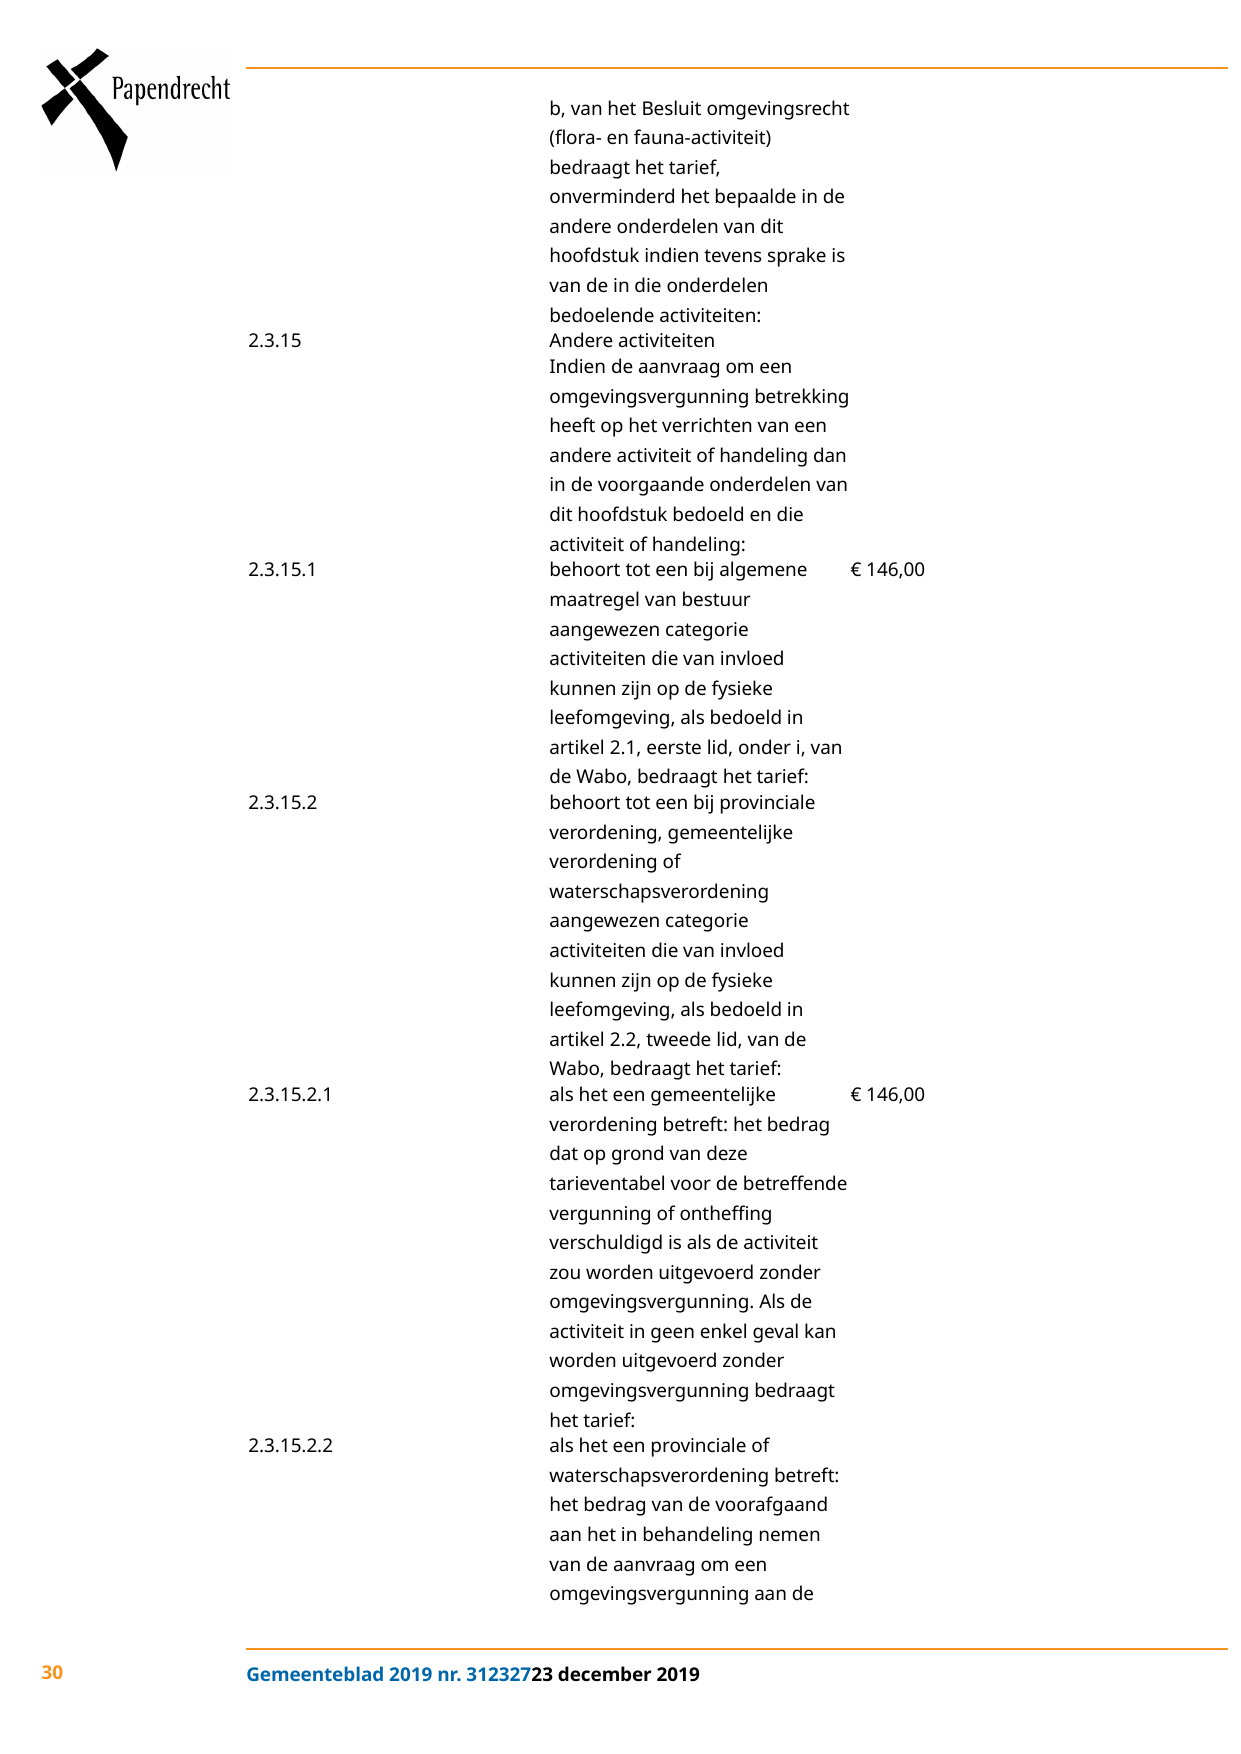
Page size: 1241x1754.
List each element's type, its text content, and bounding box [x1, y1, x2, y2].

table_cell b, van het Besluit omgevingsrecht (flora- en fauna-activiteit) bedraagt het tarief, onverminderd het bepaalde in de andere onderdelen van dit hoofdstuk indien tevens sprake is van de in die onderdelen bedoelende activiteiten: [549, 95, 850, 328]
table_cell 2.3.15.2.2 [248, 1433, 549, 1606]
table_cell Indien de aanvraag om een omgevingsvergunning betrekking heeft op het verrichten van een andere activiteit of handeling dan in de voorgaande onderdelen van dit hoofdstuk bedoeld en die activiteit of handeling: [549, 353, 850, 557]
table_cell 2.3.15.2 [248, 789, 549, 1081]
table_cell [850, 353, 1152, 557]
table_cell als het een provinciale of waterschapsverordening betreft: het bedrag van de voorafgaand aan het in behandeling nemen van de aanvraag om een omgevingsvergunning aan de [549, 1433, 850, 1606]
table_cell 2.3.15.2.1 [248, 1081, 549, 1432]
picture [41, 47, 231, 172]
table_cell € 146,00 [850, 1081, 1152, 1432]
table_cell [248, 353, 549, 557]
table_cell als het een gemeentelijke verordening betreft: het bedrag dat op grond van deze tarieventabel voor de betreffende vergunning of ontheffing verschuldigd is als de activiteit zou worden uitgevoerd zonder omgevingsvergunning. Als de activiteit in geen enkel geval kan worden uitgevoerd zonder omgevingsvergunning bedraagt het tarief: [549, 1081, 850, 1432]
table_cell [850, 1433, 1152, 1606]
table_cell behoort tot een bij algemene maatregel van bestuur aangewezen categorie activiteiten die van invloed kunnen zijn op de fysieke leefomgeving, als bedoeld in artikel 2.1, eerste lid, onder i, van de Wabo, bedraagt het tarief: [549, 557, 850, 789]
table_cell behoort tot een bij provinciale verordening, gemeentelijke verordening of waterschapsverordening aangewezen categorie activiteiten die van invloed kunnen zijn op de fysieke leefomgeving, als bedoeld in artikel 2.2, tweede lid, van de Wabo, bedraagt het tarief: [549, 789, 850, 1081]
table_cell [850, 95, 1152, 328]
table_cell Andere activiteiten [549, 328, 850, 353]
table_cell 2.3.15 [248, 328, 549, 353]
table_cell [850, 789, 1152, 1081]
table_cell [248, 95, 549, 328]
table_cell € 146,00 [850, 557, 1152, 789]
table_cell 2.3.15.1 [248, 557, 549, 789]
table_cell [850, 328, 1152, 353]
